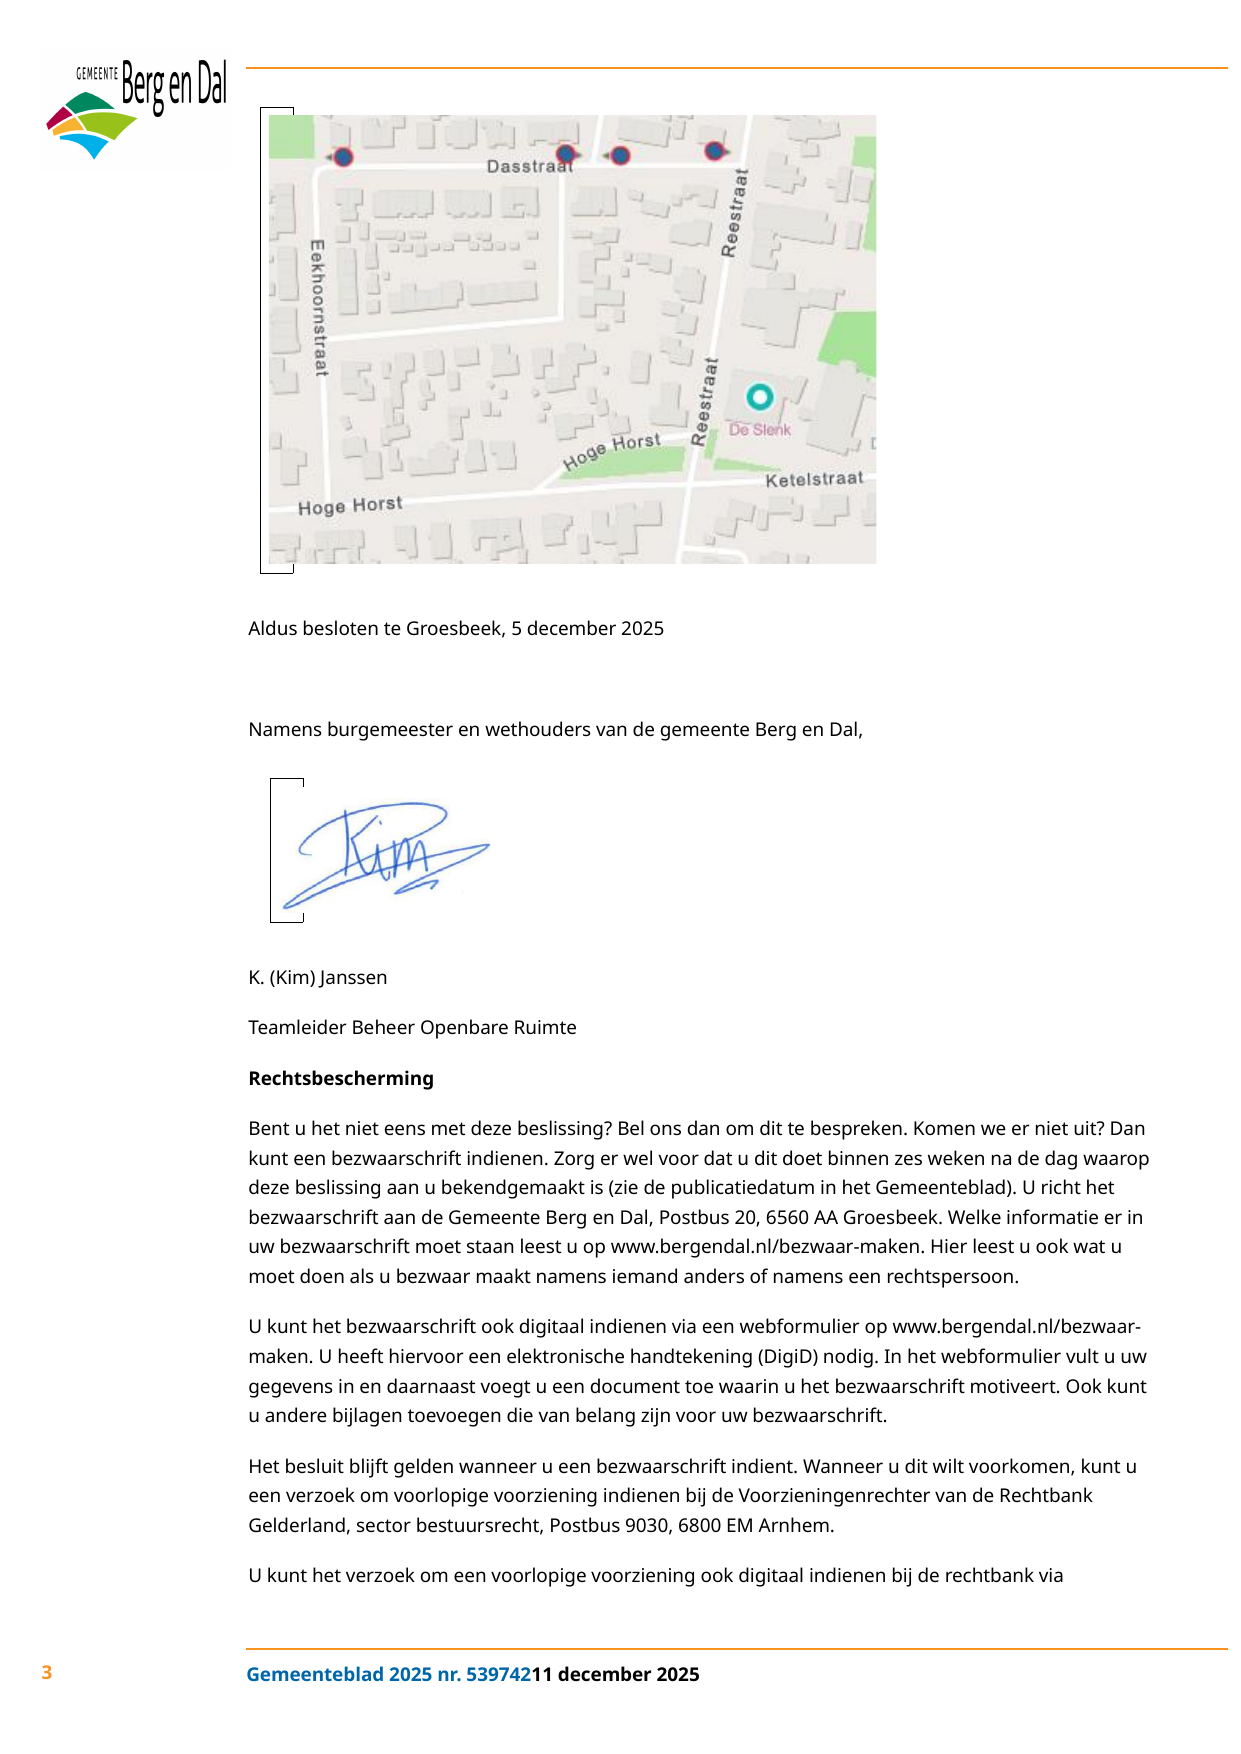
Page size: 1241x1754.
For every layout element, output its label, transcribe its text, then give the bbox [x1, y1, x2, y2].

text U kunt het bezwaarschrift ook digitaal indienen via een webformulier op www.bergendal.nl/bezwaar-maken. U heeft hiervoor een elektronische handtekening (DigiD) nodig. In het webformulier vult u uw gegevens in en daarnaast voegt u een document toe waarin u het bezwaarschrift motiveert. Ook kunt u andere bijlagen toevoegen die van belang zijn voor uw bezwaarschrift. [248, 1314, 1152, 1428]
text Teamleider Beheer Openbare Ruimte [248, 1014, 1152, 1040]
text K. (Kim) Janssen [248, 964, 1152, 990]
picture [278, 787, 492, 913]
picture [41, 47, 231, 172]
text U kunt het verzoek om een voorlopige voorziening ook digitaal indienen bij de rechtbank via [248, 1562, 1152, 1588]
text Aldus besloten te Groesbeek, 5 december 2025 [248, 615, 1152, 641]
text Het besluit blijft gelden wanneer u een bezwaarschrift indient. Wanneer u dit wilt voorkomen, kunt u een verzoek om voorlopige voorziening indienen bij de Voorzieningenrechter van de Rechtbank Gelderland, sector bestuursrecht, Postbus 9030, 6800 EM Arnhem. [248, 1453, 1152, 1538]
picture [268, 115, 877, 564]
text Namens burgemeester en wethouders van de gemeente Berg en Dal, [248, 716, 1152, 742]
text Bent u het niet eens met deze beslissing? Bel ons dan om dit te bespreken. Komen we er niet uit? Dan kunt een bezwaarschrift indienen. Zorg er wel voor dat u dit doet binnen zes weken na de dag waarop deze beslissing aan u bekendgemaakt is (zie de publicatiedatum in het Gemeenteblad). U richt het bezwaarschrift aan de Gemeente Berg en Dal, Postbus 20, 6560 AA Groesbeek. Welke informatie er in uw bezwaarschrift moet staan leest u op www.bergendal.nl/bezwaar-maken. Hier leest u ook wat u moet doen als u bezwaar maakt namens iemand anders of namens een rechtspersoon. [248, 1115, 1152, 1289]
text Rechtsbescherming [248, 1065, 1152, 1091]
